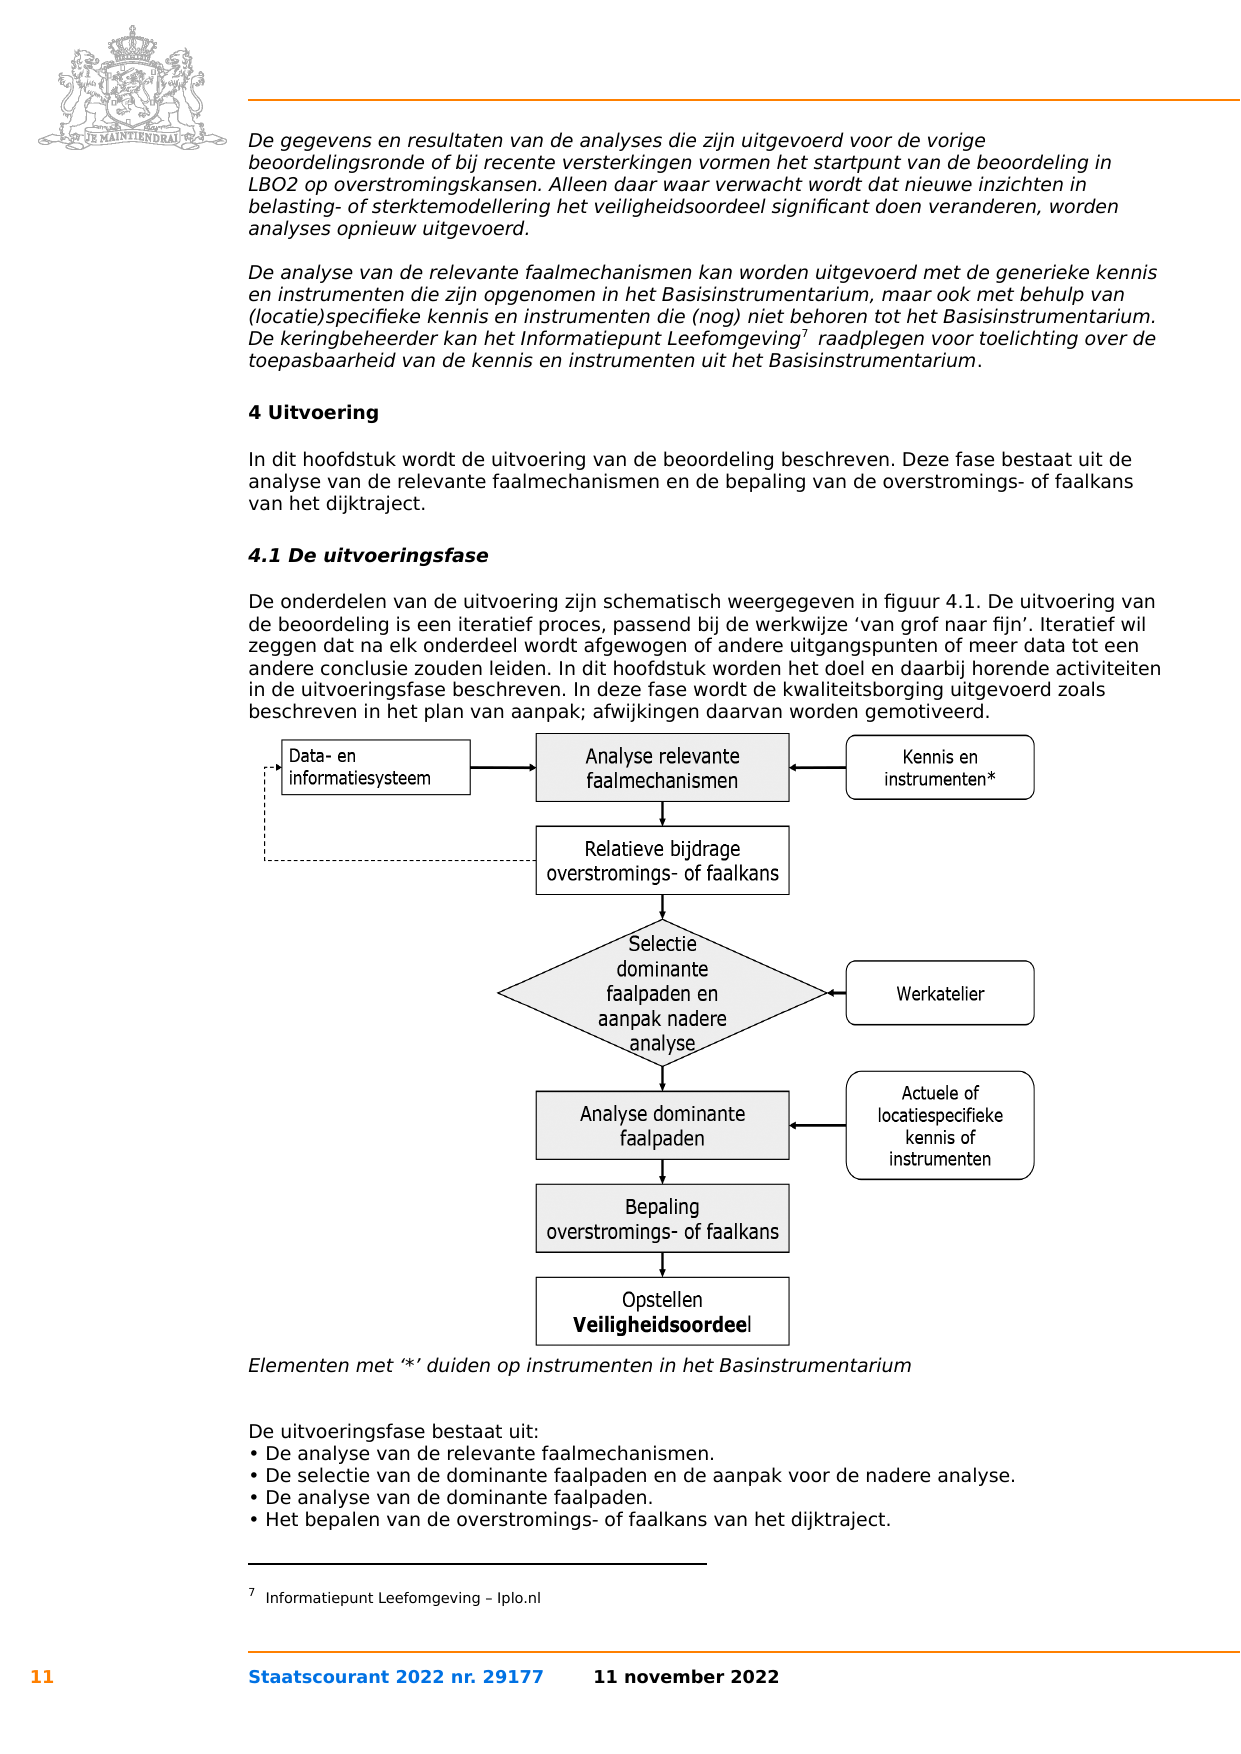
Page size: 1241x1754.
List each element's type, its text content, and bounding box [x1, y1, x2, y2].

text De analyse van de relevante faalmechanismen kan worden uitgevoerd met de generieke kennis en instrumenten die zijn opgenomen in het Basisinstrumentarium, maar ook met behulp van (locatie)specifieke kennis en instrumenten die (nog) niet behoren tot het Basisinstrumentarium. De keringbeheerder kan het Informatiepunt Leefomgeving raadplegen voor toelichting over de toepasbaarheid van de kennis en instrumenten uit het Basisinstrumentarium. [248, 262, 1163, 372]
picture [38, 25, 227, 150]
text • De analyse van de relevante faalmechanismen. [248, 1443, 1163, 1465]
subtitle 4 Uitvoering [248, 402, 1163, 423]
text Informatiepunt Leefomgeving – Iplo.nl [248, 1586, 1163, 1608]
text De uitvoeringsfase bestaat uit: [248, 1421, 1163, 1443]
text De onderdelen van de uitvoering zijn schematisch weergegeven in figuur 4.1. De uitvoering van de beoordeling is een iteratief proces, passend bij de werkwijze ‘van grof naar fijn’. Iteratief wil zeggen dat na elk onderdeel wordt afgewogen of andere uitgangspunten of meer data tot een andere conclusie zouden leiden. In dit hoofdstuk worden het doel en daarbij horende activiteiten in de uitvoeringsfase beschreven. In deze fase wordt de kwaliteitsborging uitgevoerd zoals beschreven in het plan van aanpak; afwijkingen daarvan worden gemotiveerd. Elementen met ‘*’ duiden op instrumenten in het Basinstrumentarium [248, 591, 1163, 1421]
subtitle 4.1 De uitvoeringsfase [248, 544, 1163, 566]
text In dit hoofdstuk wordt de uitvoering van de beoordeling beschreven. Deze fase bestaat uit de analyse van de relevante faalmechanismen en de bepaling van de overstromings- of faalkans van het dijktraject. [248, 448, 1163, 514]
text • De selectie van de dominante faalpaden en de aanpak voor de nadere analyse. [248, 1465, 1163, 1487]
text • De analyse van de dominante faalpaden. [248, 1487, 1163, 1509]
text De gegevens en resultaten van de analyses die zijn uitgevoerd voor de vorige beoordelingsronde of bij recente versterkingen vormen het startpunt van de beoordeling in LBO2 op overstromingskansen. Alleen daar waar verwacht wordt dat nieuwe inzichten in belasting- of sterktemodellering het veiligheidsoordeel significant doen veranderen, worden analyses opnieuw uitgevoerd. [248, 130, 1163, 240]
picture [248, 723, 1052, 1356]
text • Het bepalen van de overstromings- of faalkans van het dijktraject. [248, 1509, 1163, 1531]
